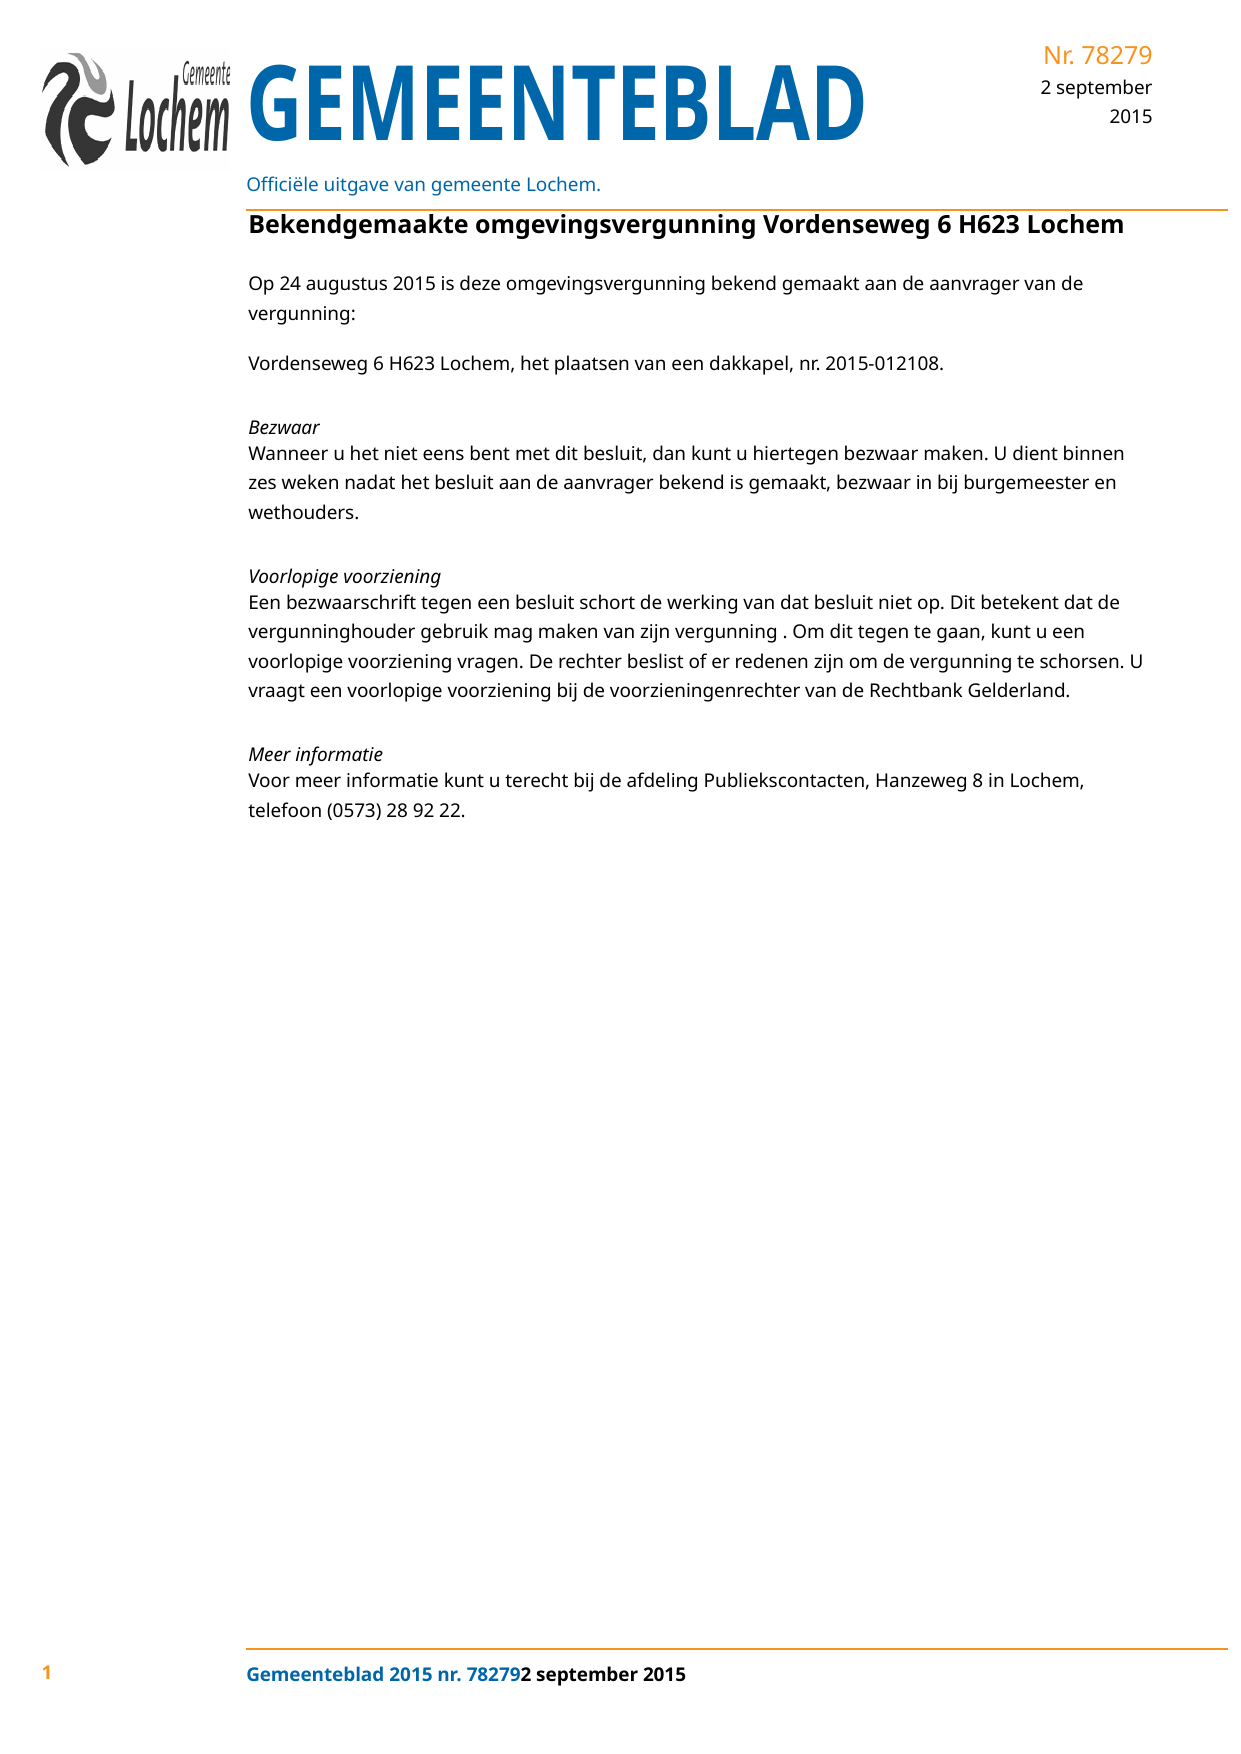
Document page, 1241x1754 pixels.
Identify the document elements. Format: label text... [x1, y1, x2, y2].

text Meer informatie [248, 742, 1152, 767]
text Op 24 augustus 2015 is deze omgevingsvergunning bekend gemaakt aan de aanvrager van de vergunning: [248, 270, 1152, 326]
picture [41, 47, 231, 172]
text Bezwaar [248, 414, 1152, 440]
text Voor meer informatie kunt u terecht bij de afdeling Publiekscontacten, Hanzeweg 8 in Lochem, telefoon (0573) 28 92 22. [248, 767, 1152, 823]
text Bekendgemaakte omgevingsvergunning Vordenseweg 6 H623 Lochem [248, 211, 1152, 241]
text Vordenseweg 6 H623 Lochem, het plaatsen van een dakkapel, nr. 2015-012108. [248, 350, 1152, 376]
text Een bezwaarschrift tegen een besluit schort de werking van dat besluit niet op. Dit betekent dat de vergunninghouder gebruik mag maken van zijn vergunning . Om dit tegen te gaan, kunt u een voorlopige voorziening vragen. De rechter beslist of er redenen zijn om de vergunning te schorsen. U vraagt een voorlopige voorziening bij de voorzieningenrechter van de Rechtbank Gelderland. [248, 589, 1152, 703]
text Wanneer u het niet eens bent met dit besluit, dan kunt u hiertegen bezwaar maken. U dient binnen zes weken nadat het besluit aan de aanvrager bekend is gemaakt, bezwaar in bij burgemeester en wethouders. [248, 440, 1152, 525]
text Voorlopige voorziening [248, 563, 1152, 589]
